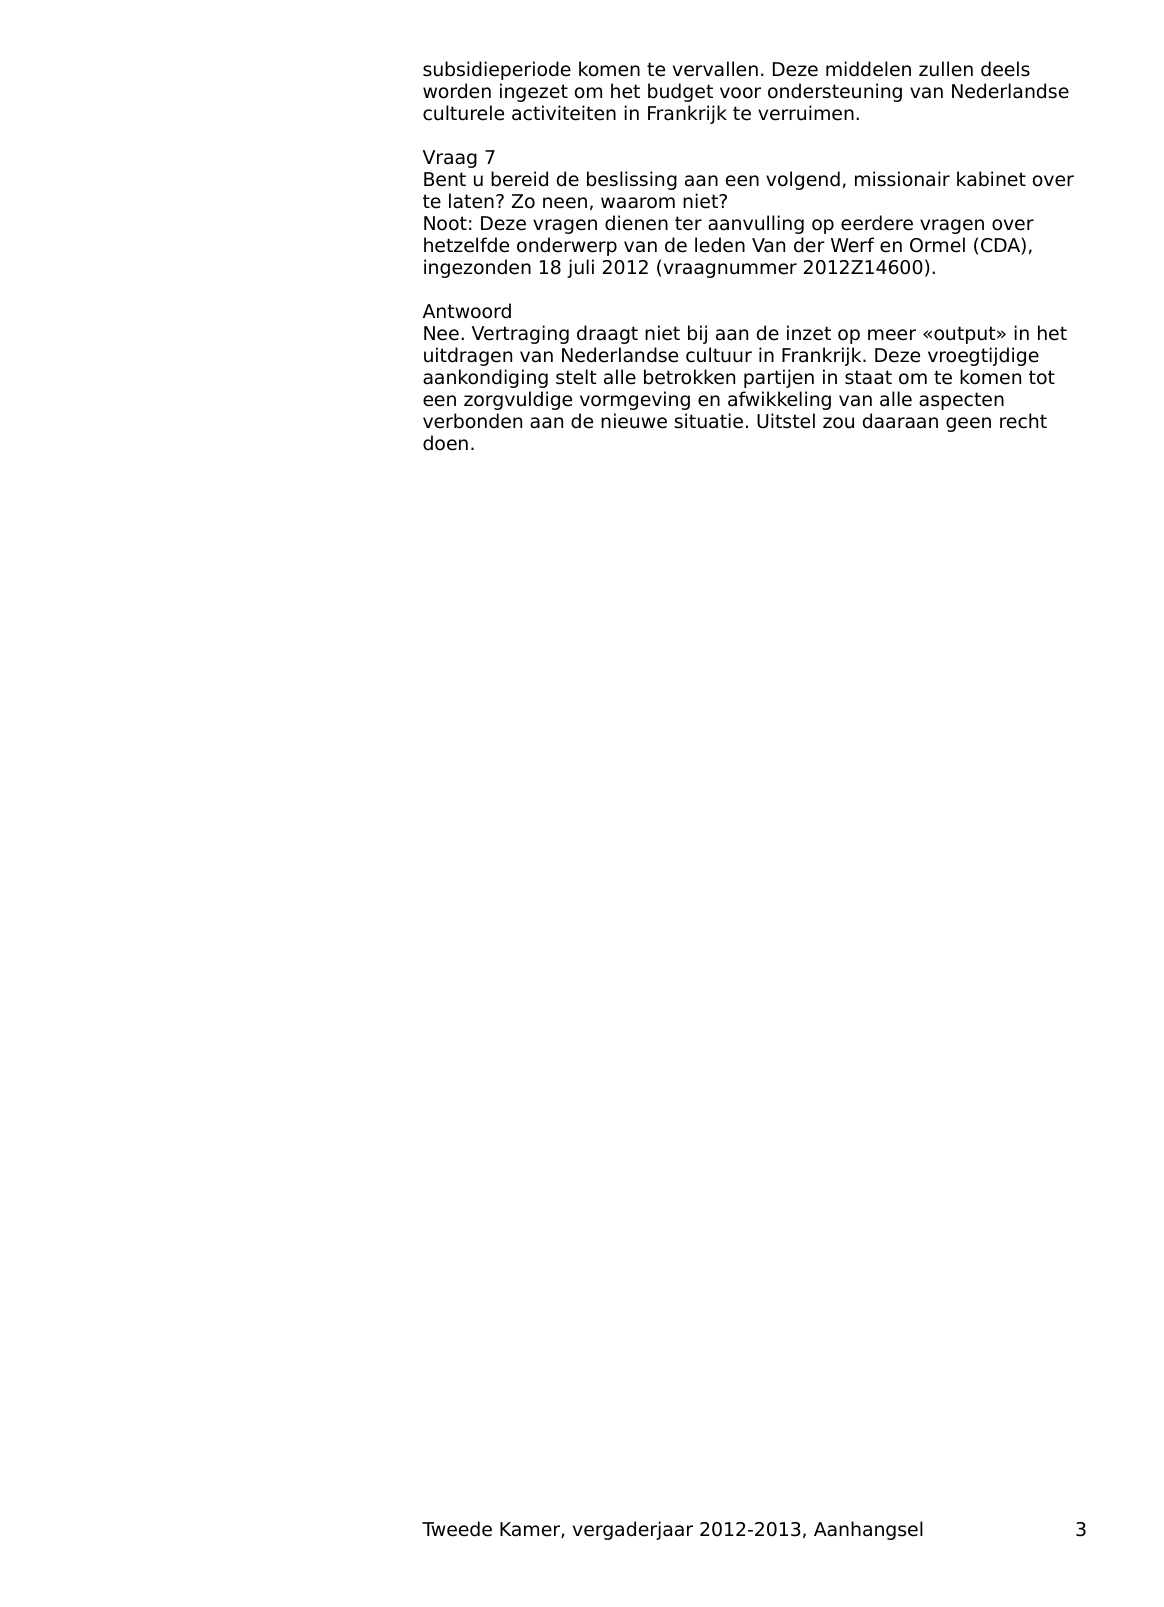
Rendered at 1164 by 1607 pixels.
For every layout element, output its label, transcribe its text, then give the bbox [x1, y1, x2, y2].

text Vraag 7 [422, 147, 1087, 169]
text Antwoord [422, 301, 1087, 323]
text subsidieperiode komen te vervallen. Deze middelen zullen deels worden ingezet om het budget voor ondersteuning van Nederlandse culturele activiteiten in Frankrijk te verruimen. [422, 59, 1087, 125]
text Nee. Vertraging draagt niet bij aan de inzet op meer «output» in het uitdragen van Nederlandse cultuur in Frankrijk. Deze vroegtijdige aankondiging stelt alle betrokken partijen in staat om te komen tot een zorgvuldige vormgeving en afwikkeling van alle aspecten verbonden aan de nieuwe situatie. Uitstel zou daaraan geen recht doen. [422, 323, 1087, 455]
text Bent u bereid de beslissing aan een volgend, missionair kabinet over te laten? Zo neen, waarom niet? [422, 169, 1087, 213]
text Noot: Deze vragen dienen ter aanvulling op eerdere vragen over hetzelfde onderwerp van de leden Van der Werf en Ormel (CDA), ingezonden 18 juli 2012 (vraagnummer 2012Z14600). [422, 213, 1087, 279]
